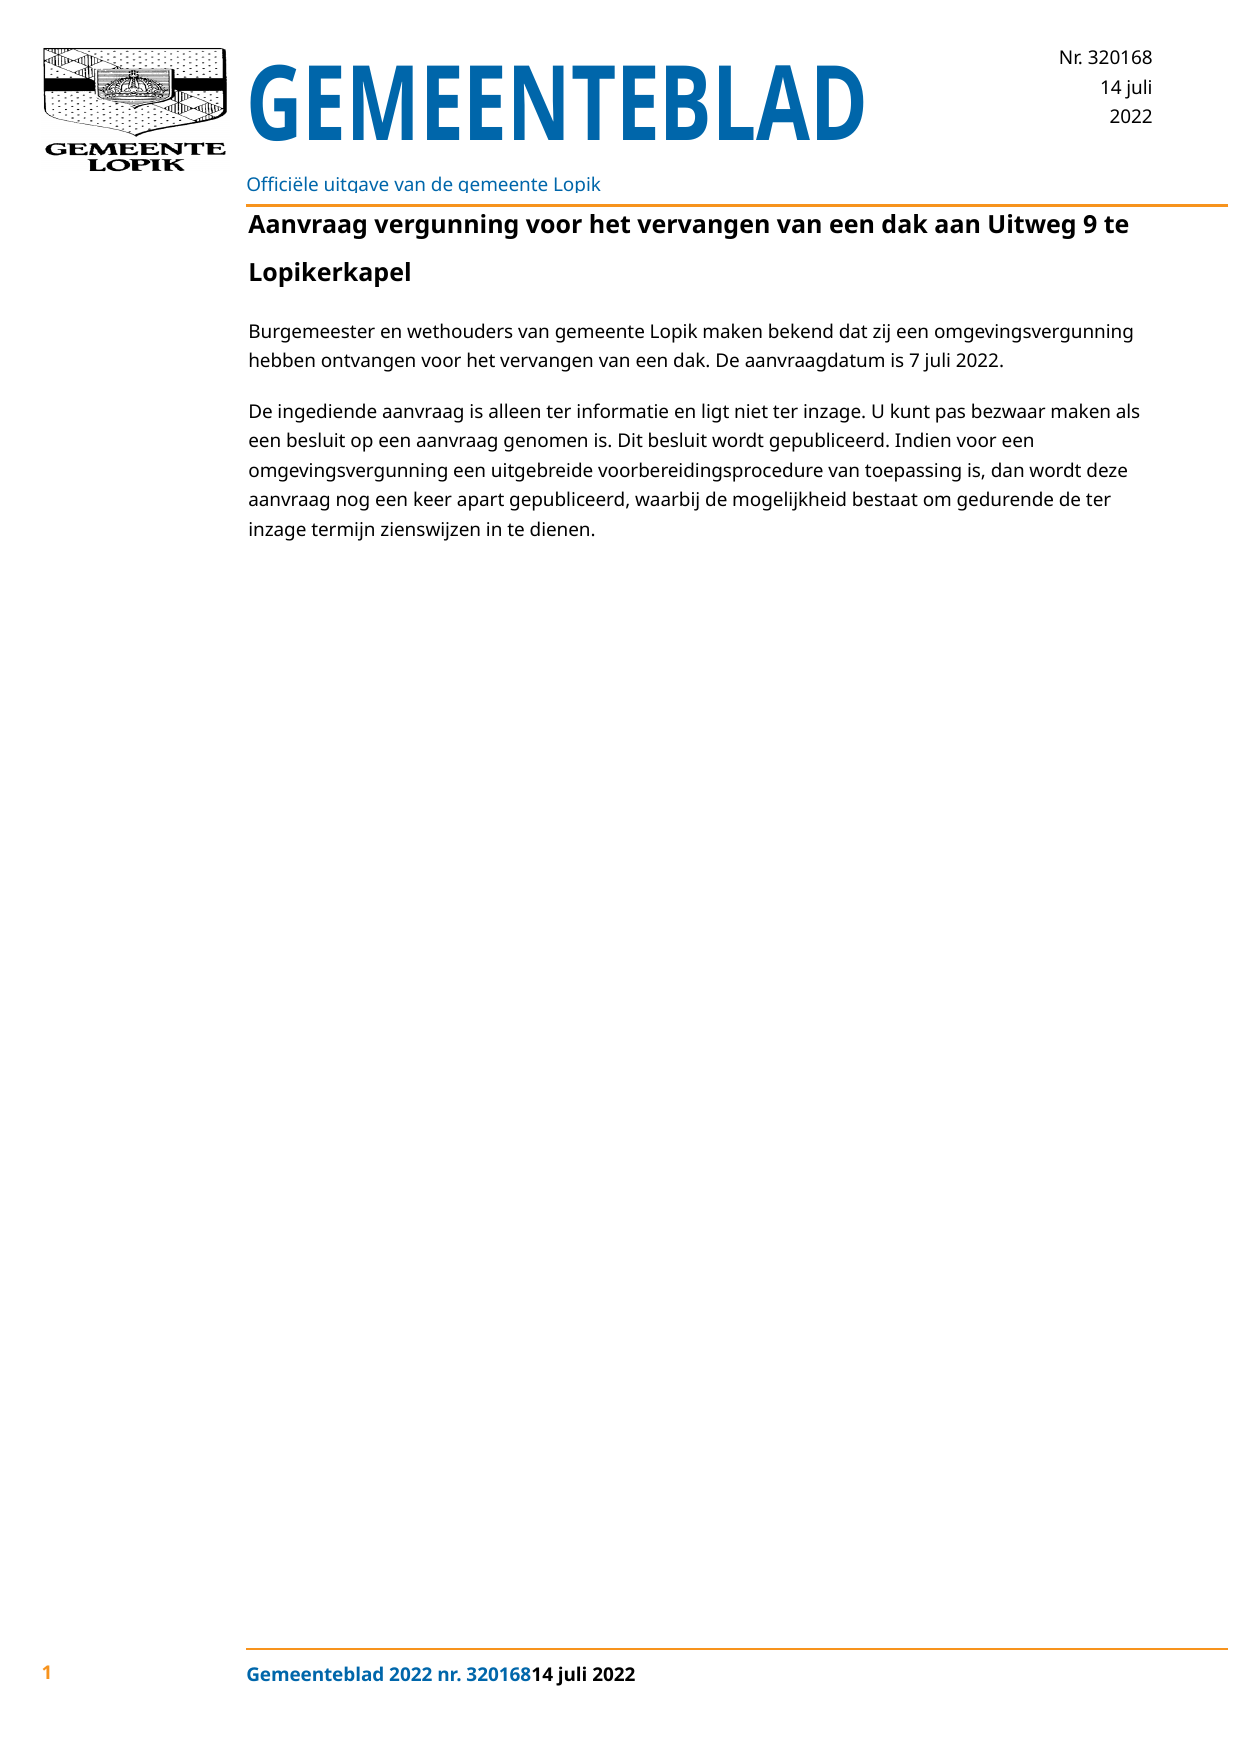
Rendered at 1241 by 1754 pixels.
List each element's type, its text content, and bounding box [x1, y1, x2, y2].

text Aanvraag vergunning voor het vervangen van een dak aan Uitweg 9 te Lopikerkapel [248, 207, 1152, 288]
text Burgemeester en wethouders van gemeente Lopik maken bekend dat zij een omgevingsvergunning hebben ontvangen voor het vervangen van een dak. De aanvraagdatum is 7 juli 2022. [248, 318, 1152, 373]
text De ingediende aanvraag is alleen ter informatie en ligt niet ter inzage. U kunt pas bezwaar maken als een besluit op een aanvraag genomen is. Dit besluit wordt gepubliceerd. Indien voor een omgevingsvergunning een uitgebreide voorbereidingsprocedure van toepassing is, dan wordt deze aanvraag nog een keer apart gepubliceerd, waarbij de mogelijkheid bestaat om gedurende de ter inzage termijn zienswijzen in te dienen. [248, 398, 1152, 542]
picture [41, 47, 231, 172]
